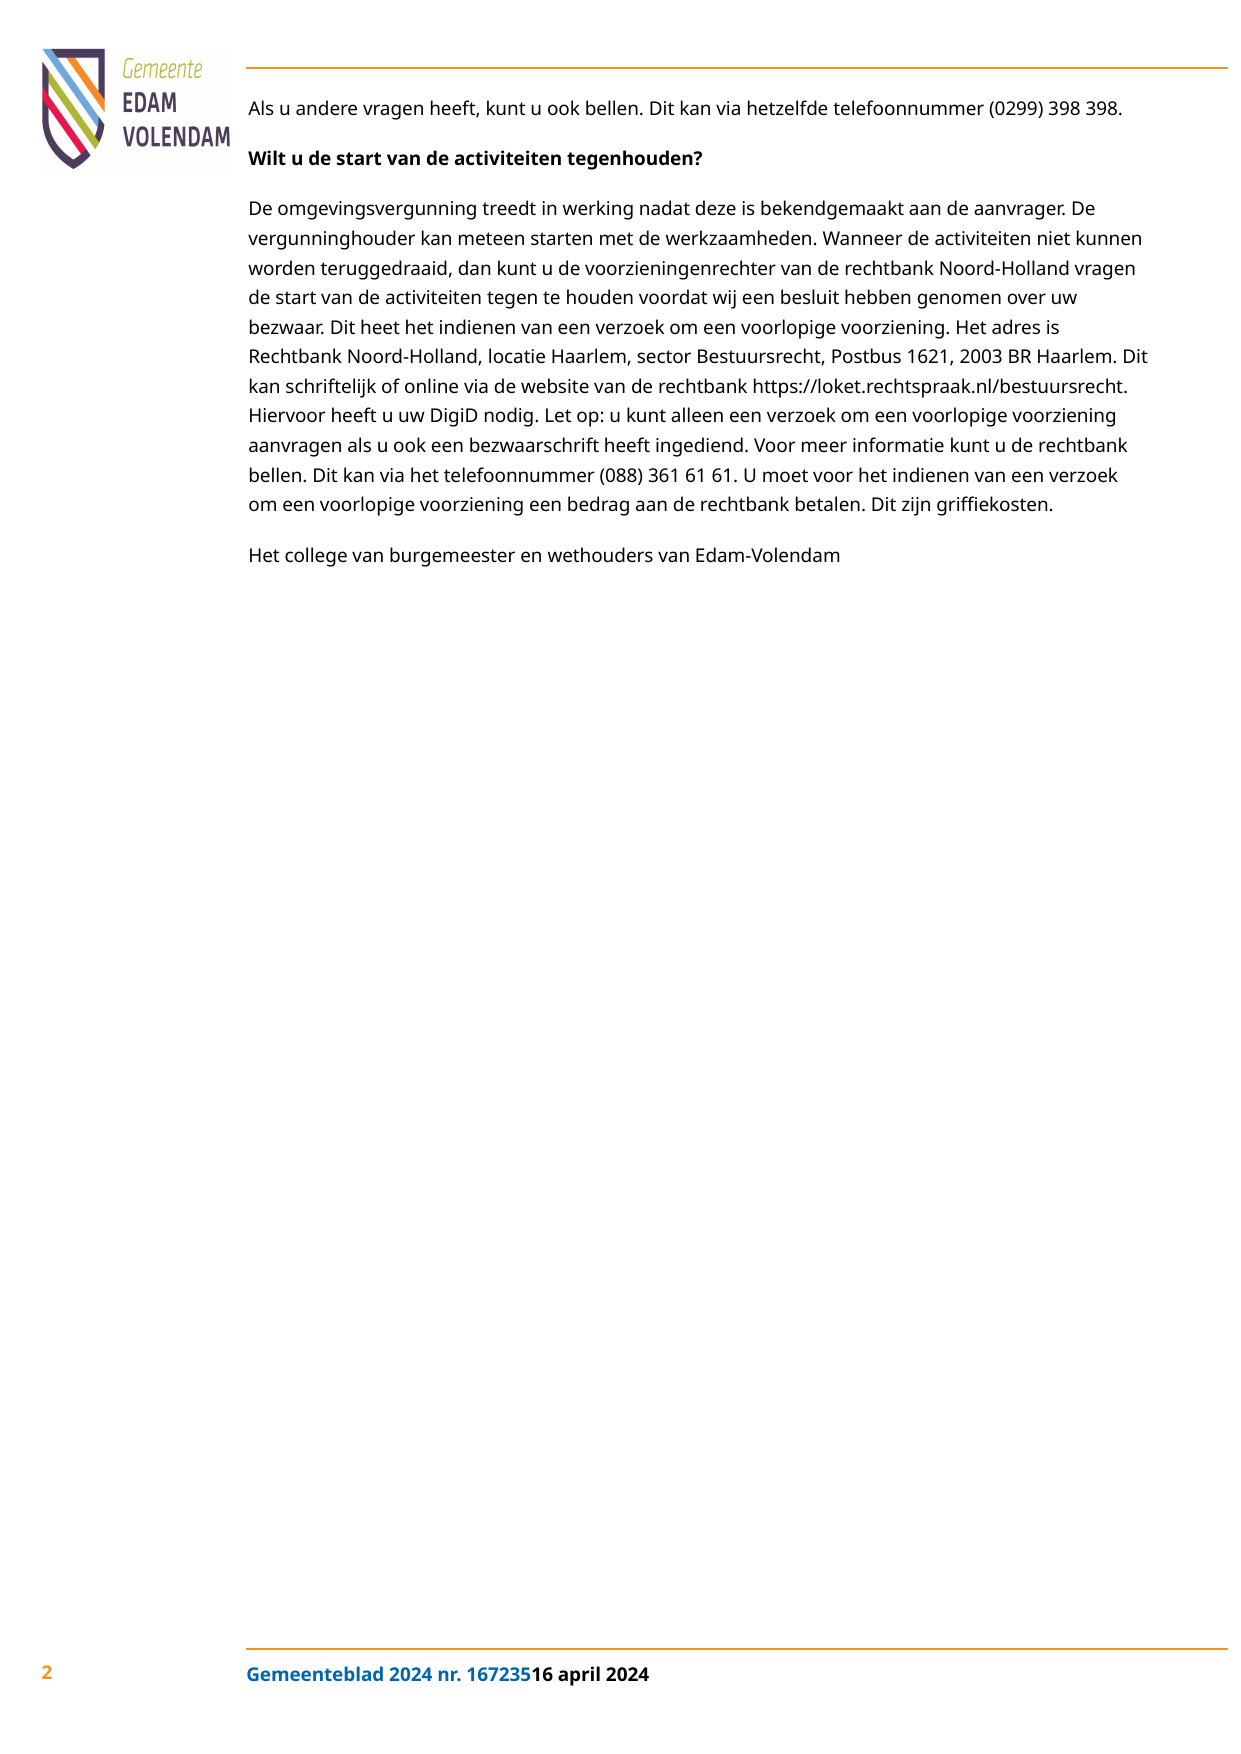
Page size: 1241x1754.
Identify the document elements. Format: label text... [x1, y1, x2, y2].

text De omgevingsvergunning treedt in werking nadat deze is bekendgemaakt aan de aanvrager. De vergunninghouder kan meteen starten met de werkzaamheden. Wanneer de activiteiten niet kunnen worden teruggedraaid, dan kunt u de voorzieningenrechter van de rechtbank Noord-Holland vragen de start van de activiteiten tegen te houden voordat wij een besluit hebben genomen over uw bezwaar. Dit heet het indienen van een verzoek om een voorlopige voorziening. Het adres is Rechtbank Noord-Holland, locatie Haarlem, sector Bestuursrecht, Postbus 1621, 2003 BR Haarlem. Dit kan schriftelijk of online via de website van de rechtbank https://loket.rechtspraak.nl/bestuursrecht. Hiervoor heeft u uw DigiD nodig. Let op: u kunt alleen een verzoek om een voorlopige voorziening aanvragen als u ook een bezwaarschrift heeft ingediend. Voor meer informatie kunt u de rechtbank bellen. Dit kan via het telefoonnummer (088) 361 61 61. U moet voor het indienen van een verzoek om een voorlopige voorziening een bedrag aan de rechtbank betalen. Dit zijn griffiekosten. [248, 196, 1152, 517]
text Het college van burgemeester en wethouders van Edam-Volendam [248, 542, 1152, 568]
text Wilt u de start van de activiteiten tegenhouden? [248, 145, 1152, 171]
text Als u andere vragen heeft, kunt u ook bellen. Dit kan via hetzelfde telefoonnummer (0299) 398 398. [248, 95, 1152, 121]
picture [41, 47, 231, 172]
